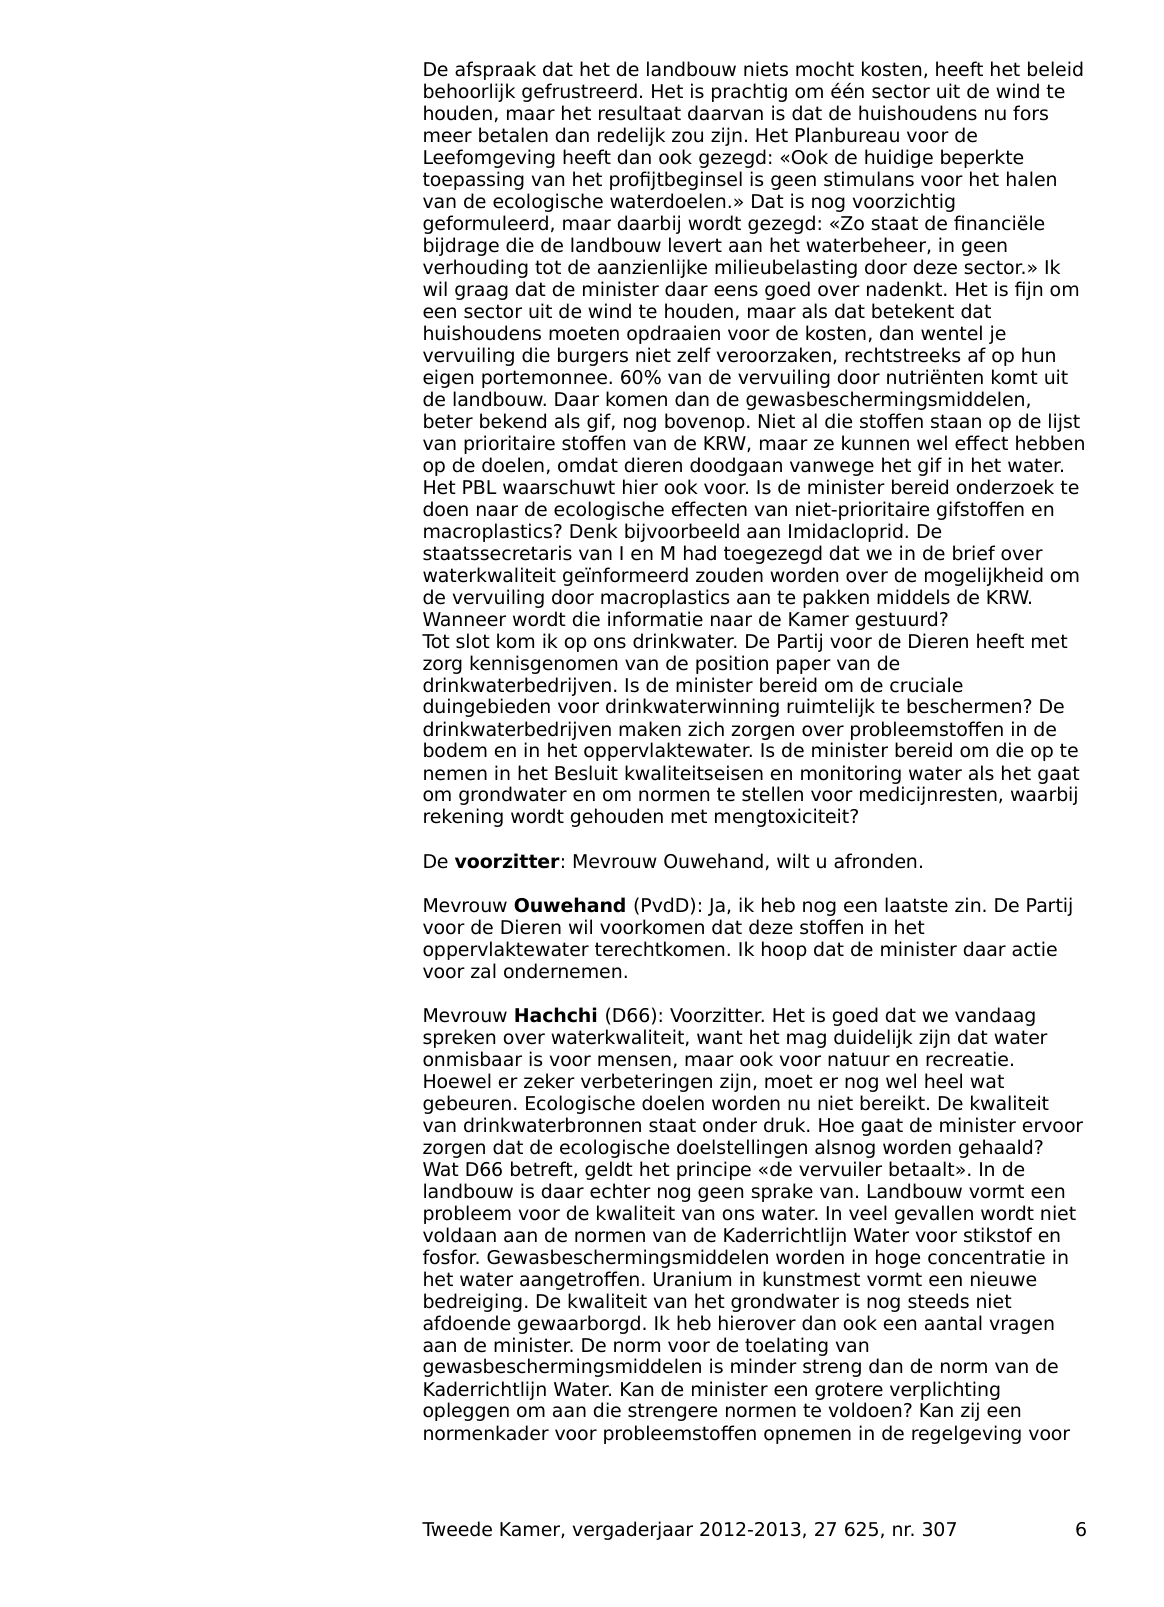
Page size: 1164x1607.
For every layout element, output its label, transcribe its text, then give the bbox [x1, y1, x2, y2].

text De voorzitter: Mevrouw Ouwehand, wilt u afronden. [422, 851, 1087, 872]
text Mevrouw Hachchi (D66): Voorzitter. Het is goed dat we vandaag spreken over waterkwaliteit, want het mag duidelijk zijn dat water onmisbaar is voor mensen, maar ook voor natuur en recreatie. Hoewel er zeker verbeteringen zijn, moet er nog wel heel wat gebeuren. Ecologische doelen worden nu niet bereikt. De kwaliteit van drinkwaterbronnen staat onder druk. Hoe gaat de minister ervoor zorgen dat de ecologische doelstellingen alsnog worden gehaald? [422, 1005, 1087, 1159]
text Tot slot kom ik op ons drinkwater. De Partij voor de Dieren heeft met zorg kennisgenomen van de position paper van de drinkwaterbedrijven. Is de minister bereid om de cruciale duingebieden voor drinkwaterwinning ruimtelijk te beschermen? De drinkwaterbedrijven maken zich zorgen over probleemstoffen in de bodem en in het oppervlaktewater. Is de minister bereid om die op te nemen in het Besluit kwaliteitseisen en monitoring water als het gaat om grondwater en om normen te stellen voor medicijnresten, waarbij rekening wordt gehouden met mengtoxiciteit? [422, 631, 1087, 828]
text Mevrouw Ouwehand (PvdD): Ja, ik heb nog een laatste zin. De Partij voor de Dieren wil voorkomen dat deze stoffen in het oppervlaktewater terechtkomen. Ik hoop dat de minister daar actie voor zal ondernemen. [422, 895, 1087, 983]
text Wat D66 betreft, geldt het principe «de vervuiler betaalt». In de landbouw is daar echter nog geen sprake van. Landbouw vormt een probleem voor de kwaliteit van ons water. In veel gevallen wordt niet voldaan aan de normen van de Kaderrichtlijn Water voor stikstof en fosfor. Gewasbeschermingsmiddelen worden in hoge concentratie in het water aangetroffen. Uranium in kunstmest vormt een nieuwe bedreiging. De kwaliteit van het grondwater is nog steeds niet afdoende gewaarborgd. Ik heb hierover dan ook een aantal vragen aan de minister. De norm voor de toelating van gewasbeschermingsmiddelen is minder streng dan de norm van de Kaderrichtlijn Water. Kan de minister een grotere verplichting opleggen om aan die strengere normen te voldoen? Kan zij een normenkader voor probleemstoffen opnemen in de regelgeving voor [422, 1159, 1087, 1444]
text De afspraak dat het de landbouw niets mocht kosten, heeft het beleid behoorlijk gefrustreerd. Het is prachtig om één sector uit de wind te houden, maar het resultaat daarvan is dat de huishoudens nu fors meer betalen dan redelijk zou zijn. Het Planbureau voor de Leefomgeving heeft dan ook gezegd: «Ook de huidige beperkte toepassing van het profijtbeginsel is geen stimulans voor het halen van de ecologische waterdoelen.» Dat is nog voorzichtig geformuleerd, maar daarbij wordt gezegd: «Zo staat de financiële bijdrage die de landbouw levert aan het waterbeheer, in geen verhouding tot de aanzienlijke milieubelasting door deze sector.» Ik wil graag dat de minister daar eens goed over nadenkt. Het is fijn om een sector uit de wind te houden, maar als dat betekent dat huishoudens moeten opdraaien voor de kosten, dan wentel je vervuiling die burgers niet zelf veroorzaken, rechtstreeks af op hun eigen portemonnee. 60% van de vervuiling door nutriënten komt uit de landbouw. Daar komen dan de gewasbeschermingsmiddelen, beter bekend als gif, nog bovenop. Niet al die stoffen staan op de lijst van prioritaire stoffen van de KRW, maar ze kunnen wel effect hebben op de doelen, omdat dieren doodgaan vanwege het gif in het water. Het PBL waarschuwt hier ook voor. Is de minister bereid onderzoek te doen naar de ecologische effecten van niet-prioritaire gifstoffen en macroplastics? Denk bijvoorbeeld aan Imidacloprid. De staatssecretaris van I en M had toegezegd dat we in de brief over waterkwaliteit geïnformeerd zouden worden over de mogelijkheid om de vervuiling door macroplastics aan te pakken middels de KRW. Wanneer wordt die informatie naar de Kamer gestuurd? [422, 59, 1087, 631]
